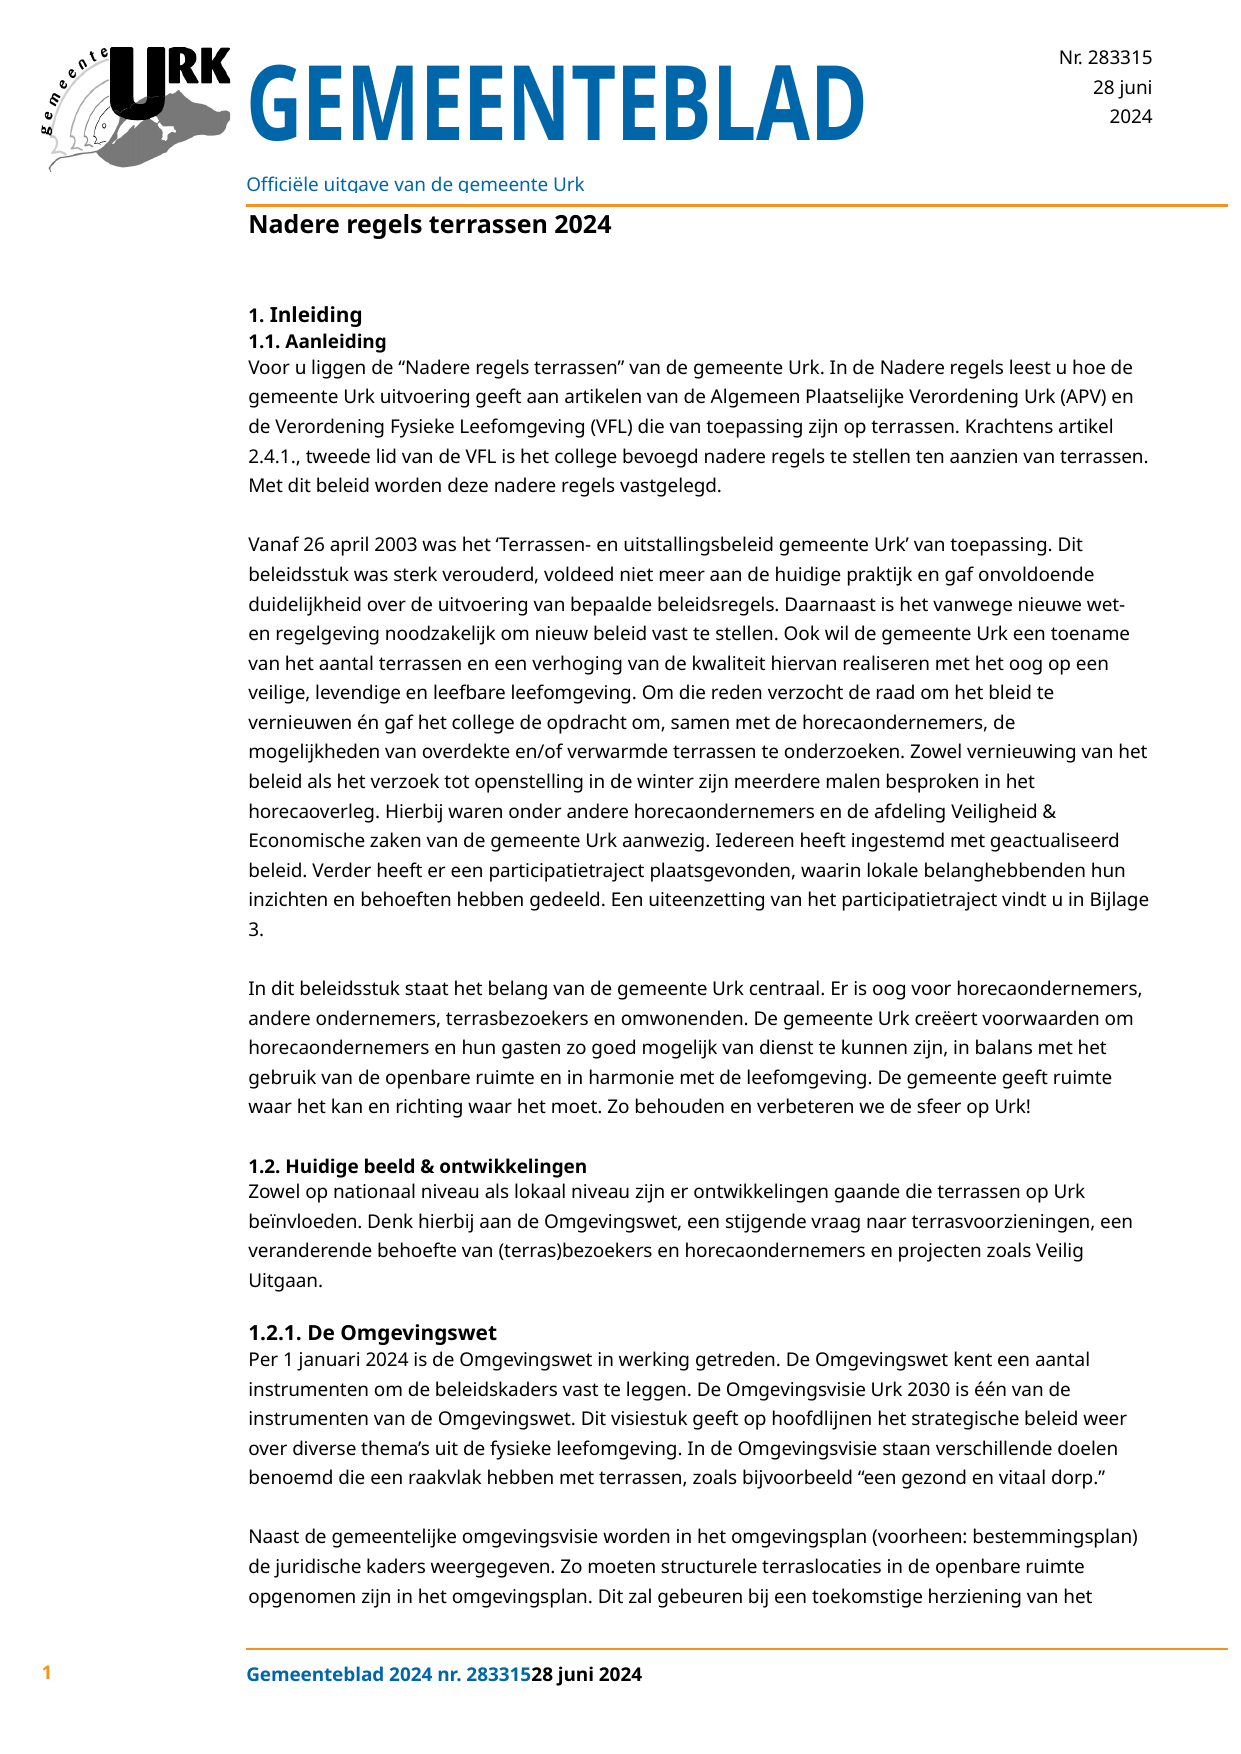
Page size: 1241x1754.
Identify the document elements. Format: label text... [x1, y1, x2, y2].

text Nadere regels terrassen 2024 [248, 207, 1152, 241]
text In dit beleidsstuk staat het belang van de gemeente Urk centraal. Er is oog voor horecaondernemers, andere ondernemers, terrasbezoekers en omwonenden. De gemeente Urk creëert voorwaarden om horecaondernemers en hun gasten zo goed mogelijk van dienst te kunnen zijn, in balans met het gebruik van de openbare ruimte en in harmonie met de leefomgeving. De gemeente geeft ruimte waar het kan en richting waar het moet. Zo behouden en verbeteren we de sfeer op Urk! [248, 975, 1152, 1119]
text Zowel op nationaal niveau als lokaal niveau zijn er ontwikkelingen gaande die terrassen op Urk beïnvloeden. Denk hierbij aan de Omgevingswet, een stijgende vraag naar terrasvoorzieningen, een veranderende behoefte van (terras)bezoekers en horecaondernemers en projecten zoals Veilig Uitgaan. [248, 1178, 1152, 1293]
text Vanaf 26 april 2003 was het ‘Terrassen- en uitstallingsbeleid gemeente Urk’ van toepassing. Dit beleidsstuk was sterk verouderd, voldeed niet meer aan de huidige praktijk en gaf onvoldoende duidelijkheid over de uitvoering van bepaalde beleidsregels. Daarnaast is het vanwege nieuwe wet- en regelgeving noodzakelijk om nieuw beleid vast te stellen. Ook wil de gemeente Urk een toename van het aantal terrassen en een verhoging van de kwaliteit hiervan realiseren met het oog op een veilige, levendige en leefbare leefomgeving. Om die reden verzocht de raad om het bleid te vernieuwen én gaf het college de opdracht om, samen met de horecaondernemers, de mogelijkheden van overdekte en/of verwarmde terrassen te onderzoeken. Zowel vernieuwing van het beleid als het verzoek tot openstelling in de winter zijn meerdere malen besproken in het horecaoverleg. Hierbij waren onder andere horecaondernemers en de afdeling Veiligheid & Economische zaken van de gemeente Urk aanwezig. Iedereen heeft ingestemd met geactualiseerd beleid. Verder heeft er een participatietraject plaatsgevonden, waarin lokale belanghebbenden hun inzichten en behoeften hebben gedeeld. Een uiteenzetting van het participatietraject vindt u in Bijlage 3. [248, 532, 1152, 942]
text 1.1. Aanleiding [248, 328, 1152, 354]
text Per 1 januari 2024 is de Omgevingswet in werking getreden. De Omgevingswet kent een aantal instrumenten om de beleidskaders vast te leggen. De Omgevingsvisie Urk 2030 is één van de instrumenten van de Omgevingswet. Dit visiestuk geeft op hoofdlijnen het strategische beleid weer over diverse thema’s uit de fysieke leefomgeving. In de Omgevingsvisie staan verschillende doelen benoemd die een raakvlak hebben met terrassen, zoals bijvoorbeeld “een gezond en vitaal dorp.” [248, 1346, 1152, 1490]
text Voor u liggen de “Nadere regels terrassen” van de gemeente Urk. In de Nadere regels leest u hoe de gemeente Urk uitvoering geeft aan artikelen van de Algemeen Plaatselijke Verordening Urk (APV) en de Verordening Fysieke Leefomgeving (VFL) die van toepassing zijn op terrassen. Krachtens artikel 2.4.1., tweede lid van de VFL is het college bevoegd nadere regels te stellen ten aanzien van terrassen. Met dit beleid worden deze nadere regels vastgelegd. [248, 354, 1152, 498]
text Naast de gemeentelijke omgevingsvisie worden in het omgevingsplan (voorheen: bestemmingsplan) de juridische kaders weergegeven. Zo moeten structurele terraslocaties in de openbare ruimte opgenomen zijn in het omgevingsplan. Dit zal gebeuren bij een toekomstige herziening van het [248, 1524, 1152, 1608]
text 1.2.1. De Omgevingswet [248, 1318, 1152, 1346]
text 1.2. Huidige beeld & ontwikkelingen [248, 1153, 1152, 1178]
text 1. Inleiding [248, 300, 1152, 328]
picture [41, 47, 231, 172]
